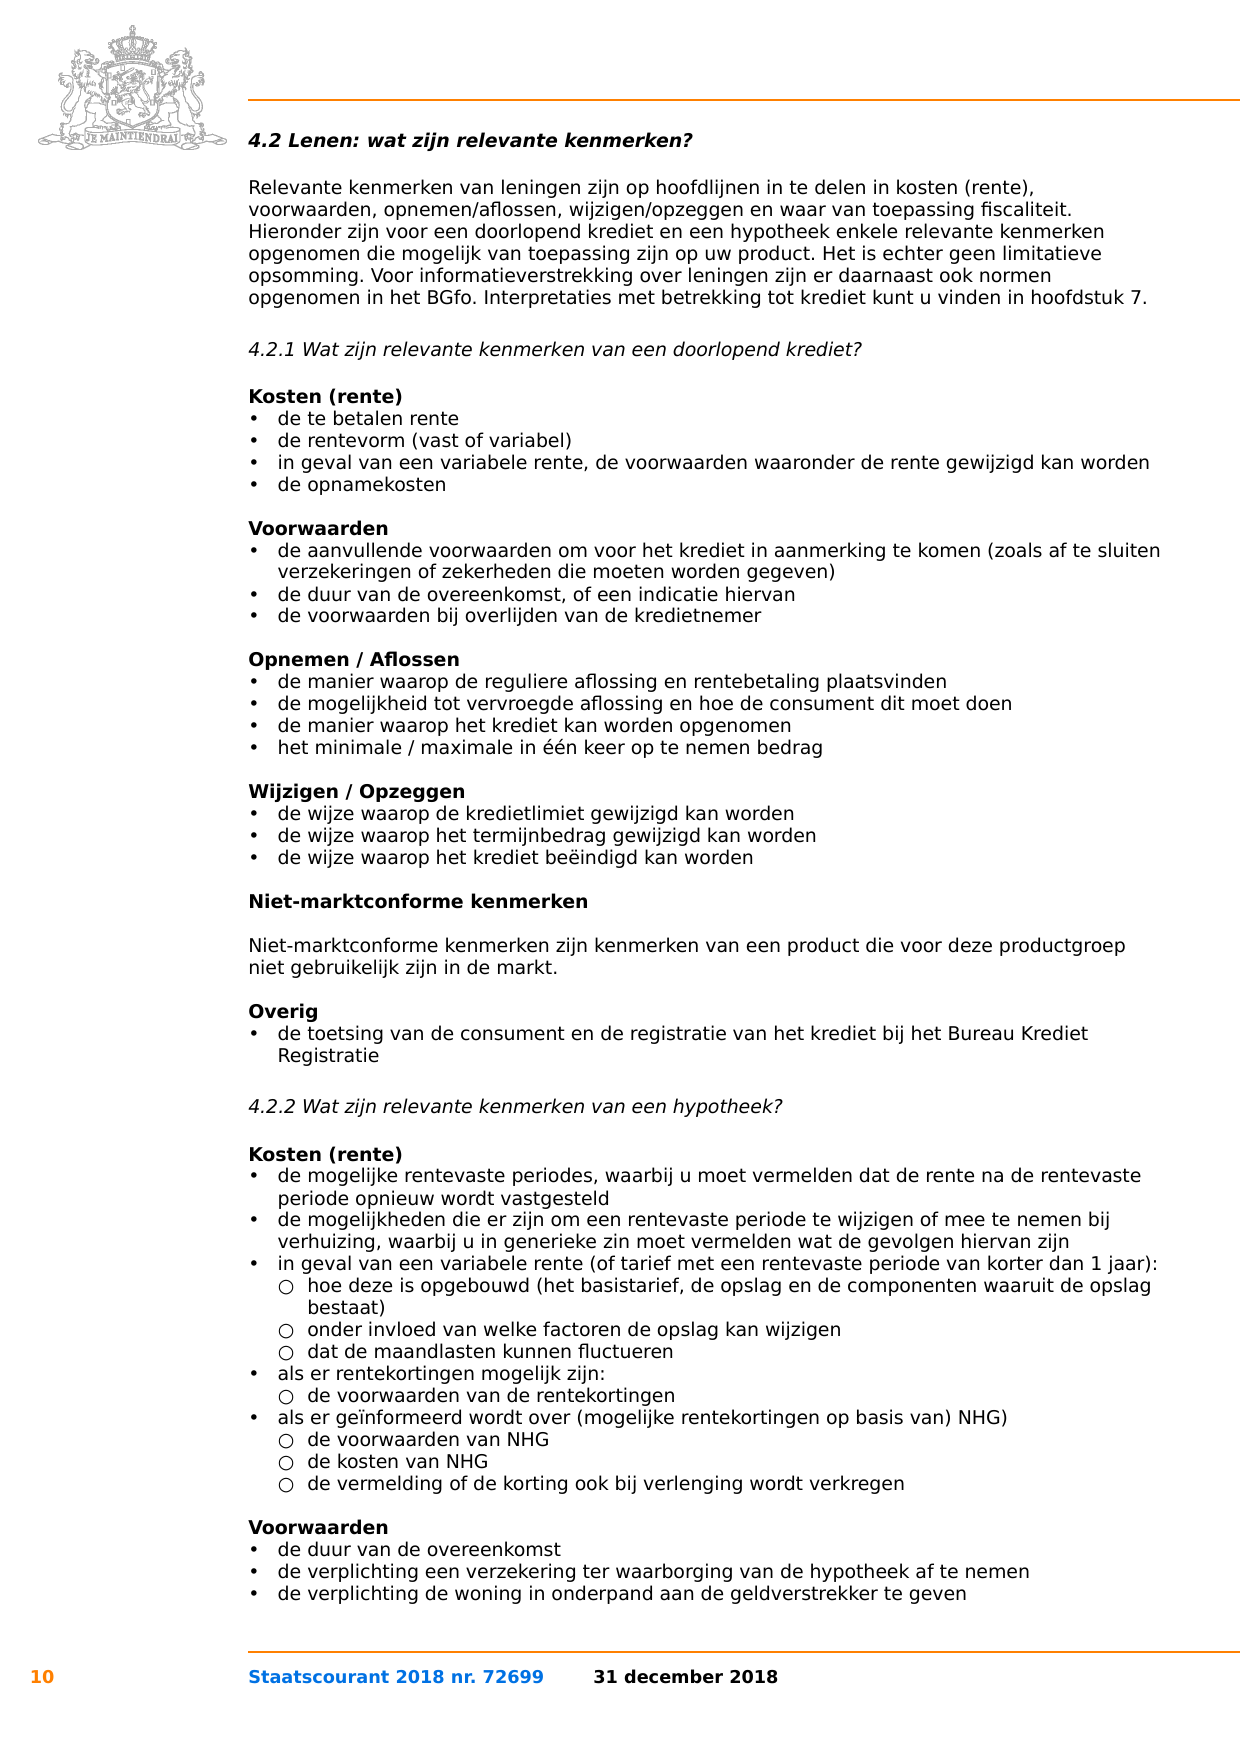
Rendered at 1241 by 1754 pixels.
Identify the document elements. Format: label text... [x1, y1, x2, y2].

text • de manier waarop het krediet kan worden opgenomen [248, 715, 1163, 737]
text • in geval van een variabele rente (of tarief met een rentevaste periode van korter dan 1 jaar): [248, 1253, 1163, 1275]
subtitle Niet-marktconforme kenmerken [248, 891, 1163, 913]
text • de verplichting een verzekering ter waarborging van de hypotheek af te nemen [248, 1561, 1163, 1583]
subtitle Opnemen / Aflossen [248, 649, 1163, 671]
text • de wijze waarop het krediet beëindigd kan worden [248, 847, 1163, 869]
subtitle Overig [248, 1001, 1163, 1022]
text • de opnamekosten [248, 474, 1163, 496]
text • de te betalen rente [248, 408, 1163, 430]
subtitle 4.2 Lenen: wat zijn relevante kenmerken? [248, 130, 1163, 152]
text • de mogelijke rentevaste periodes, waarbij u moet vermelden dat de rente na de rentevaste periode opnieuw wordt vastgesteld [248, 1165, 1163, 1209]
subtitle Kosten (rente) [248, 386, 1163, 408]
text ○ de vermelding of de korting ook bij verlenging wordt verkregen [278, 1473, 1163, 1495]
text • de mogelijkheid tot vervroegde aflossing en hoe de consument dit moet doen [248, 693, 1163, 715]
subtitle Wijzigen / Opzeggen [248, 781, 1163, 803]
text • de duur van de overeenkomst, of een indicatie hiervan [248, 583, 1163, 605]
subtitle 4.2.1 Wat zijn relevante kenmerken van een doorlopend krediet? [248, 339, 1163, 361]
text ○ onder invloed van welke factoren de opslag kan wijzigen [278, 1319, 1163, 1341]
text • de verplichting de woning in onderpand aan de geldverstrekker te geven [248, 1583, 1163, 1605]
text ○ de voorwaarden van de rentekortingen [278, 1385, 1163, 1407]
text • de rentevorm (vast of variabel) [248, 430, 1163, 452]
text • de voorwaarden bij overlijden van de kredietnemer [248, 605, 1163, 627]
text • het minimale / maximale in één keer op te nemen bedrag [248, 737, 1163, 759]
text • als er geïnformeerd wordt over (mogelijke rentekortingen op basis van) NHG) [248, 1407, 1163, 1429]
text • de aanvullende voorwaarden om voor het krediet in aanmerking te komen (zoals af te sluiten verzekeringen of zekerheden die moeten worden gegeven) [248, 539, 1163, 583]
subtitle 4.2.2 Wat zijn relevante kenmerken van een hypotheek? [248, 1096, 1163, 1118]
subtitle Voorwaarden [248, 1517, 1163, 1539]
picture [38, 25, 227, 150]
text ○ de kosten van NHG [278, 1451, 1163, 1473]
text Niet-marktconforme kenmerken zijn kenmerken van een product die voor deze productgroep niet gebruikelijk zijn in de markt. [248, 935, 1163, 979]
text • de manier waarop de reguliere aflossing en rentebetaling plaatsvinden [248, 671, 1163, 693]
text • de wijze waarop het termijnbedrag gewijzigd kan worden [248, 825, 1163, 847]
text • de toetsing van de consument en de registratie van het krediet bij het Bureau Krediet Registratie [248, 1022, 1163, 1066]
subtitle Voorwaarden [248, 517, 1163, 539]
text ○ hoe deze is opgebouwd (het basistarief, de opslag en de componenten waaruit de opslag bestaat) [278, 1275, 1163, 1319]
text ○ de voorwaarden van NHG [278, 1429, 1163, 1451]
text • als er rentekortingen mogelijk zijn: [248, 1363, 1163, 1385]
subtitle Kosten (rente) [248, 1143, 1163, 1165]
text • de duur van de overeenkomst [248, 1539, 1163, 1561]
text • de mogelijkheden die er zijn om een rentevaste periode te wijzigen of mee te nemen bij verhuizing, waarbij u in generieke zin moet vermelden wat de gevolgen hiervan zijn [248, 1209, 1163, 1253]
text ○ dat de maandlasten kunnen fluctueren [278, 1341, 1163, 1363]
text • de wijze waarop de kredietlimiet gewijzigd kan worden [248, 803, 1163, 825]
text Relevante kenmerken van leningen zijn op hoofdlijnen in te delen in kosten (rente), voorwaarden, opnemen/aflossen, wijzigen/opzeggen en waar van toepassing fiscaliteit. Hieronder zijn voor een doorlopend krediet en een hypotheek enkele relevante kenmerken opgenomen die mogelijk van toepassing zijn op uw product. Het is echter geen limitatieve opsomming. Voor informatieverstrekking over leningen zijn er daarnaast ook normen opgenomen in het BGfo. Interpretaties met betrekking tot krediet kunt u vinden in hoofdstuk 7. [248, 177, 1163, 309]
text • in geval van een variabele rente, de voorwaarden waaronder de rente gewijzigd kan worden [248, 452, 1163, 474]
